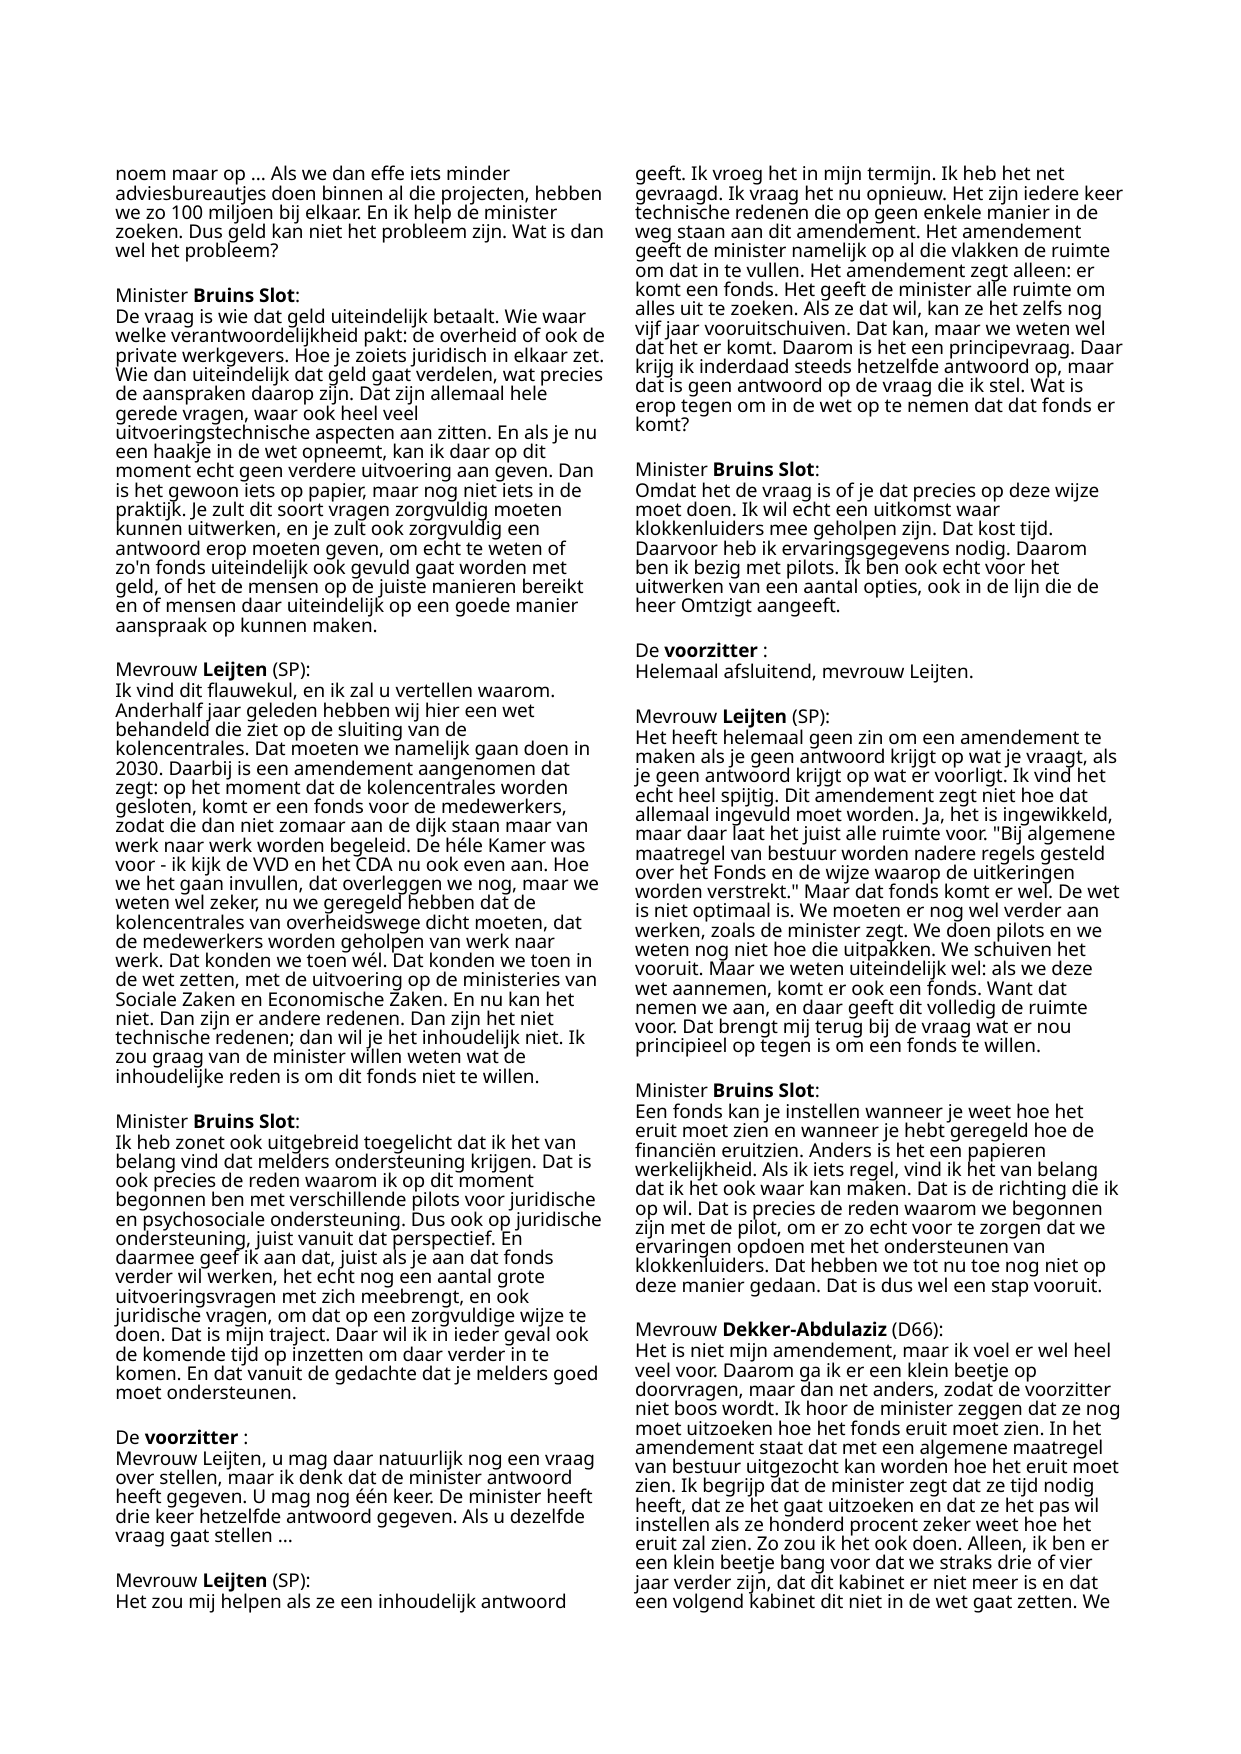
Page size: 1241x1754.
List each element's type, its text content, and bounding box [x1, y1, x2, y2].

text Minister Bruins Slot: [635, 1077, 1125, 1103]
text noem maar op ... Als we dan effe iets minder adviesbureautjes doen binnen al die projecten, hebben we zo 100 miljoen bij elkaar. En ik help de minister zoeken. Dus geld kan niet het probleem zijn. Wat is dan wel het probleem? [115, 165, 605, 262]
text Omdat het de vraag is of je dat precies op deze wijze moet doen. Ik wil echt een uitkomst waar klokkenluiders mee geholpen zijn. Dat kost tijd. Daarvoor heb ik ervaringsgegevens nodig. Daarom ben ik bezig met pilots. Ik ben ook echt voor het uitwerken van een aantal opties, ook in de lijn die de heer Omtzigt aangeeft. [635, 482, 1125, 617]
text geeft. Ik vroeg het in mijn termijn. Ik heb het net gevraagd. Ik vraag het nu opnieuw. Het zijn iedere keer technische redenen die op geen enkele manier in de weg staan aan dit amendement. Het amendement geeft de minister namelijk op al die vlakken de ruimte om dat in te vullen. Het amendement zegt alleen: er komt een fonds. Het geeft de minister alle ruimte om alles uit te zoeken. Als ze dat wil, kan ze het zelfs nog vijf jaar vooruitschuiven. Dat kan, maar we weten wel dat het er komt. Daarom is het een principevraag. Daar krijg ik inderdaad steeds hetzelfde antwoord op, maar dat is geen antwoord op de vraag die ik stel. Wat is erop tegen om in de wet op te nemen dat dat fonds er komt? [635, 165, 1125, 435]
text Ik heb zonet ook uitgebreid toegelicht dat ik het van belang vind dat melders ondersteuning krijgen. Dat is ook precies de reden waarom ik op dit moment begonnen ben met verschillende pilots voor juridische en psychosociale ondersteuning. Dus ook op juridische ondersteuning, juist vanuit dat perspectief. En daarmee geef ik aan dat, juist als je aan dat fonds verder wil werken, het echt nog een aantal grote uitvoeringsvragen met zich meebrengt, en ook juridische vragen, om dat op een zorgvuldige wijze te doen. Dat is mijn traject. Daar wil ik in ieder geval ook de komende tijd op inzetten om daar verder in te komen. En dat vanuit de gedachte dat je melders goed moet ondersteunen. [115, 1134, 605, 1403]
text Minister Bruins Slot: [115, 282, 605, 308]
text Een fonds kan je instellen wanneer je weet hoe het eruit moet zien en wanneer je hebt geregeld hoe de financiën eruitzien. Anders is het een papieren werkelijkheid. Als ik iets regel, vind ik het van belang dat ik het ook waar kan maken. Dat is de richting die ik op wil. Dat is precies de reden waarom we begonnen zijn met de pilot, om er zo echt voor te zorgen dat we ervaringen opdoen met het ondersteunen van klokkenluiders. Dat hebben we tot nu toe nog niet op deze manier gedaan. Dat is dus wel een stap vooruit. [635, 1103, 1125, 1296]
text Helemaal afsluitend, mevrouw Leijten. [635, 663, 1125, 682]
text Minister Bruins Slot: [115, 1108, 605, 1134]
text Het zou mij helpen als ze een inhoudelijk antwoord [115, 1593, 605, 1612]
text Ik vind dit flauwekul, en ik zal u vertellen waarom. Anderhalf jaar geleden hebben wij hier een wet behandeld die ziet op de sluiting van de kolencentrales. Dat moeten we namelijk gaan doen in 2030. Daarbij is een amendement aangenomen dat zegt: op het moment dat de kolencentrales worden gesloten, komt er een fonds voor de medewerkers, zodat die dan niet zomaar aan de dijk staan maar van werk naar werk worden begeleid. De héle Kamer was voor - ik kijk de VVD en het CDA nu ook even aan. Hoe we het gaan invullen, dat overleggen we nog, maar we weten wel zeker, nu we geregeld hebben dat de kolencentrales van overheidswege dicht moeten, dat de medewerkers worden geholpen van werk naar werk. Dat konden we toen wél. Dat konden we toen in de wet zetten, met de uitvoering op de ministeries van Sociale Zaken en Economische Zaken. En nu kan het niet. Dan zijn er andere redenen. Dan zijn het niet technische redenen; dan wil je het inhoudelijk niet. Ik zou graag van de minister willen weten wat de inhoudelijke reden is om dit fonds niet te willen. [115, 682, 605, 1087]
text Minister Bruins Slot: [635, 456, 1125, 482]
text De vraag is wie dat geld uiteindelijk betaalt. Wie waar welke verantwoordelijkheid pakt: de overheid of ook de private werkgevers. Hoe je zoiets juridisch in elkaar zet. Wie dan uiteindelijk dat geld gaat verdelen, wat precies de aanspraken daarop zijn. Dat zijn allemaal hele gerede vragen, waar ook heel veel uitvoeringstechnische aspecten aan zitten. En als je nu een haakje in de wet opneemt, kan ik daar op dit moment echt geen verdere uitvoering aan geven. Dan is het gewoon iets op papier, maar nog niet iets in de praktijk. Je zult dit soort vragen zorgvuldig moeten kunnen uitwerken, en je zult ook zorgvuldig een antwoord erop moeten geven, om echt te weten of zo'n fonds uiteindelijk ook gevuld gaat worden met geld, of het de mensen op de juiste manieren bereikt en of mensen daar uiteindelijk op een goede manier aanspraak op kunnen maken. [115, 308, 605, 636]
text Het heeft helemaal geen zin om een amendement te maken als je geen antwoord krijgt op wat je vraagt, als je geen antwoord krijgt op wat er voorligt. Ik vind het echt heel spijtig. Dit amendement zegt niet hoe dat allemaal ingevuld moet worden. Ja, het is ingewikkeld, maar daar laat het juist alle ruimte voor. "Bij algemene maatregel van bestuur worden nadere regels gesteld over het Fonds en de wijze waarop de uitkeringen worden verstrekt." Maar dat fonds komt er wel. De wet is niet optimaal is. We moeten er nog wel verder aan werken, zoals de minister zegt. We doen pilots en we weten nog niet hoe die uitpakken. We schuiven het vooruit. Maar we weten uiteindelijk wel: als we deze wet aannemen, komt er ook een fonds. Want dat nemen we aan, en daar geeft dit volledig de ruimte voor. Dat brengt mij terug bij de vraag wat er nou principieel op tegen is om een fonds te willen. [635, 729, 1125, 1057]
text De voorzitter : [115, 1424, 605, 1450]
text Mevrouw Leijten, u mag daar natuurlijk nog een vraag over stellen, maar ik denk dat de minister antwoord heeft gegeven. U mag nog één keer. De minister heeft drie keer hetzelfde antwoord gegeven. Als u dezelfde vraag gaat stellen ... [115, 1450, 605, 1546]
text Mevrouw Dekker-Abdulaziz (D66): [635, 1317, 1125, 1342]
text Mevrouw Leijten (SP): [635, 703, 1125, 729]
text De voorzitter : [635, 637, 1125, 663]
text Mevrouw Leijten (SP): [115, 657, 605, 682]
text Het is niet mijn amendement, maar ik voel er wel heel veel voor. Daarom ga ik er een klein beetje op doorvragen, maar dan net anders, zodat de voorzitter niet boos wordt. Ik hoor de minister zeggen dat ze nog moet uitzoeken hoe het fonds eruit moet zien. In het amendement staat dat met een algemene maatregel van bestuur uitgezocht kan worden hoe het eruit moet zien. Ik begrijp dat de minister zegt dat ze tijd nodig heeft, dat ze het gaat uitzoeken en dat ze het pas wil instellen als ze honderd procent zeker weet hoe het eruit zal zien. Zo zou ik het ook doen. Alleen, ik ben er een klein beetje bang voor dat we straks drie of vier jaar verder zijn, dat dit kabinet er niet meer is en dat een volgend kabinet dit niet in de wet gaat zetten. We [635, 1342, 1125, 1612]
text Mevrouw Leijten (SP): [115, 1567, 605, 1593]
